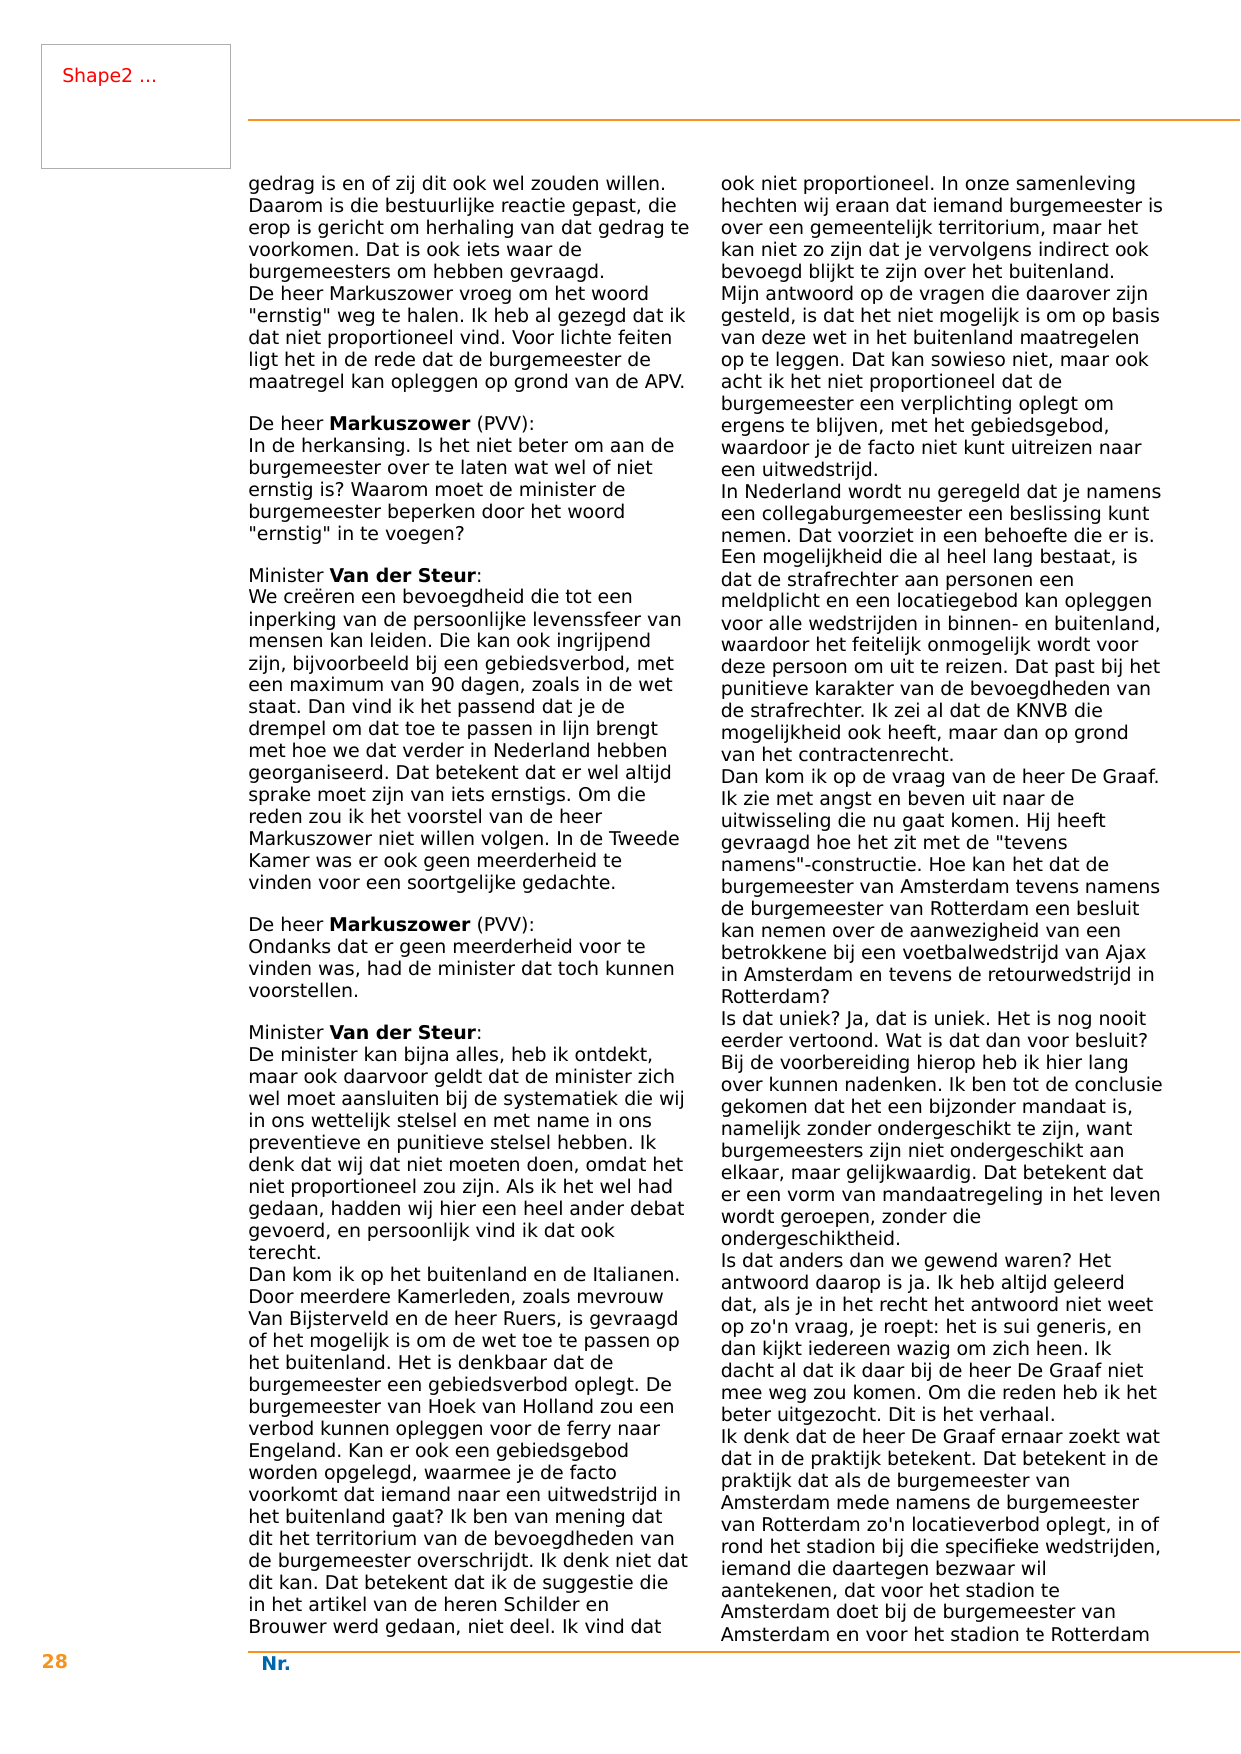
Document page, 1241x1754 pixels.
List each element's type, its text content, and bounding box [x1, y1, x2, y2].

text Is dat uniek? Ja, dat is uniek. Het is nog nooit eerder vertoond. Wat is dat dan voor besluit? Bij de voorbereiding hierop heb ik hier lang over kunnen nadenken. Ik ben tot de conclusie gekomen dat het een bijzonder mandaat is, namelijk zonder ondergeschikt te zijn, want burgemeesters zijn niet ondergeschikt aan elkaar, maar gelijkwaardig. Dat betekent dat er een vorm van mandaatregeling in het leven wordt geroepen, zonder die ondergeschiktheid. [721, 1008, 1163, 1250]
text In de herkansing. Is het niet beter om aan de burgemeester over te laten wat wel of niet ernstig is? Waarom moet de minister de burgemeester beperken door het woord "ernstig" in te voegen? [248, 434, 691, 544]
text Minister Van der Steur: [248, 1022, 691, 1044]
text Is dat anders dan we gewend waren? Het antwoord daarop is ja. Ik heb altijd geleerd dat, als je in het recht het antwoord niet weet op zo'n vraag, je roept: het is sui generis, en dan kijkt iedereen wazig om zich heen. Ik dacht al dat ik daar bij de heer De Graaf niet mee weg zou komen. Om die reden heb ik het beter uitgezocht. Dit is het verhaal. [721, 1250, 1163, 1426]
text Minister Van der Steur: [248, 564, 691, 586]
text De heer Markuszower (PVV): [248, 914, 691, 936]
text Dan kom ik op de vraag van de heer De Graaf. Ik zie met angst en beven uit naar de uitwisseling die nu gaat komen. Hij heeft gevraagd hoe het zit met de "tevens namens"-constructie. Hoe kan het dat de burgemeester van Amsterdam tevens namens de burgemeester van Rotterdam een besluit kan nemen over de aanwezigheid van een betrokkene bij een voetbalwedstrijd van Ajax in Amsterdam en tevens de retourwedstrijd in Rotterdam? [721, 766, 1163, 1008]
text De heer Markuszower vroeg om het woord "ernstig" weg te halen. Ik heb al gezegd dat ik dat niet proportioneel vind. Voor lichte feiten ligt het in de rede dat de burgemeester de maatregel kan opleggen op grond van de APV. [248, 283, 691, 393]
text gedrag is en of zij dit ook wel zouden willen. Daarom is die bestuurlijke reactie gepast, die erop is gericht om herhaling van dat gedrag te voorkomen. Dat is ook iets waar de burgemeesters om hebben gevraagd. [248, 173, 691, 283]
text Ondanks dat er geen meerderheid voor te vinden was, had de minister dat toch kunnen voorstellen. [248, 936, 691, 1002]
text Mijn antwoord op de vragen die daarover zijn gesteld, is dat het niet mogelijk is om op basis van deze wet in het buitenland maatregelen op te leggen. Dat kan sowieso niet, maar ook acht ik het niet proportioneel dat de burgemeester een verplichting oplegt om ergens te blijven, met het gebiedsgebod, waardoor je de facto niet kunt uitreizen naar een uitwedstrijd. [721, 283, 1163, 481]
text We creëren een bevoegdheid die tot een inperking van de persoonlijke levenssfeer van mensen kan leiden. Die kan ook ingrijpend zijn, bijvoorbeeld bij een gebiedsverbod, met een maximum van 90 dagen, zoals in de wet staat. Dan vind ik het passend dat je de drempel om dat toe te passen in lijn brengt met hoe we dat verder in Nederland hebben georganiseerd. Dat betekent dat er wel altijd sprake moet zijn van iets ernstigs. Om die reden zou ik het voorstel van de heer Markuszower niet willen volgen. In de Tweede Kamer was er ook geen meerderheid te vinden voor een soortgelijke gedachte. [248, 586, 691, 894]
text Dan kom ik op het buitenland en de Italianen. Door meerdere Kamerleden, zoals mevrouw Van Bijsterveld en de heer Ruers, is gevraagd of het mogelijk is om de wet toe te passen op het buitenland. Het is denkbaar dat de burgemeester een gebiedsverbod oplegt. De burgemeester van Hoek van Holland zou een verbod kunnen opleggen voor de ferry naar Engeland. Kan er ook een gebiedsgebod worden opgelegd, waarmee je de facto voorkomt dat iemand naar een uitwedstrijd in het buitenland gaat? Ik ben van mening dat dit het territorium van de bevoegdheden van de burgemeester overschrijdt. Ik denk niet dat dit kan. Dat betekent dat ik de suggestie die in het artikel van de heren Schilder en Brouwer werd gedaan, niet deel. Ik vind dat [248, 1264, 691, 1637]
text In Nederland wordt nu geregeld dat je namens een collegaburgemeester een beslissing kunt nemen. Dat voorziet in een behoefte die er is. Een mogelijkheid die al heel lang bestaat, is dat de strafrechter aan personen een meldplicht en een locatiegebod kan opleggen voor alle wedstrijden in binnen- en buitenland, waardoor het feitelijk onmogelijk wordt voor deze persoon om uit te reizen. Dat past bij het punitieve karakter van de bevoegdheden van de strafrechter. Ik zei al dat de KNVB die mogelijkheid ook heeft, maar dan op grond van het contractenrecht. [721, 481, 1163, 766]
text Ik denk dat de heer De Graaf ernaar zoekt wat dat in de praktijk betekent. Dat betekent in de praktijk dat als de burgemeester van Amsterdam mede namens de burgemeester van Rotterdam zo'n locatieverbod oplegt, in of rond het stadion bij die specifieke wedstrijden, iemand die daartegen bezwaar wil aantekenen, dat voor het stadion te Amsterdam doet bij de burgemeester van Amsterdam en voor het stadion te Rotterdam [721, 1426, 1163, 1645]
text De minister kan bijna alles, heb ik ontdekt, maar ook daarvoor geldt dat de minister zich wel moet aansluiten bij de systematiek die wij in ons wettelijk stelsel en met name in ons preventieve en punitieve stelsel hebben. Ik denk dat wij dat niet moeten doen, omdat het niet proportioneel zou zijn. Als ik het wel had gedaan, hadden wij hier een heel ander debat gevoerd, en persoonlijk vind ik dat ook terecht. [248, 1044, 691, 1264]
text ook niet proportioneel. In onze samenleving hechten wij eraan dat iemand burgemeester is over een gemeentelijk territorium, maar het kan niet zo zijn dat je vervolgens indirect ook bevoegd blijkt te zijn over het buitenland. [721, 173, 1163, 283]
text De heer Markuszower (PVV): [248, 413, 691, 434]
